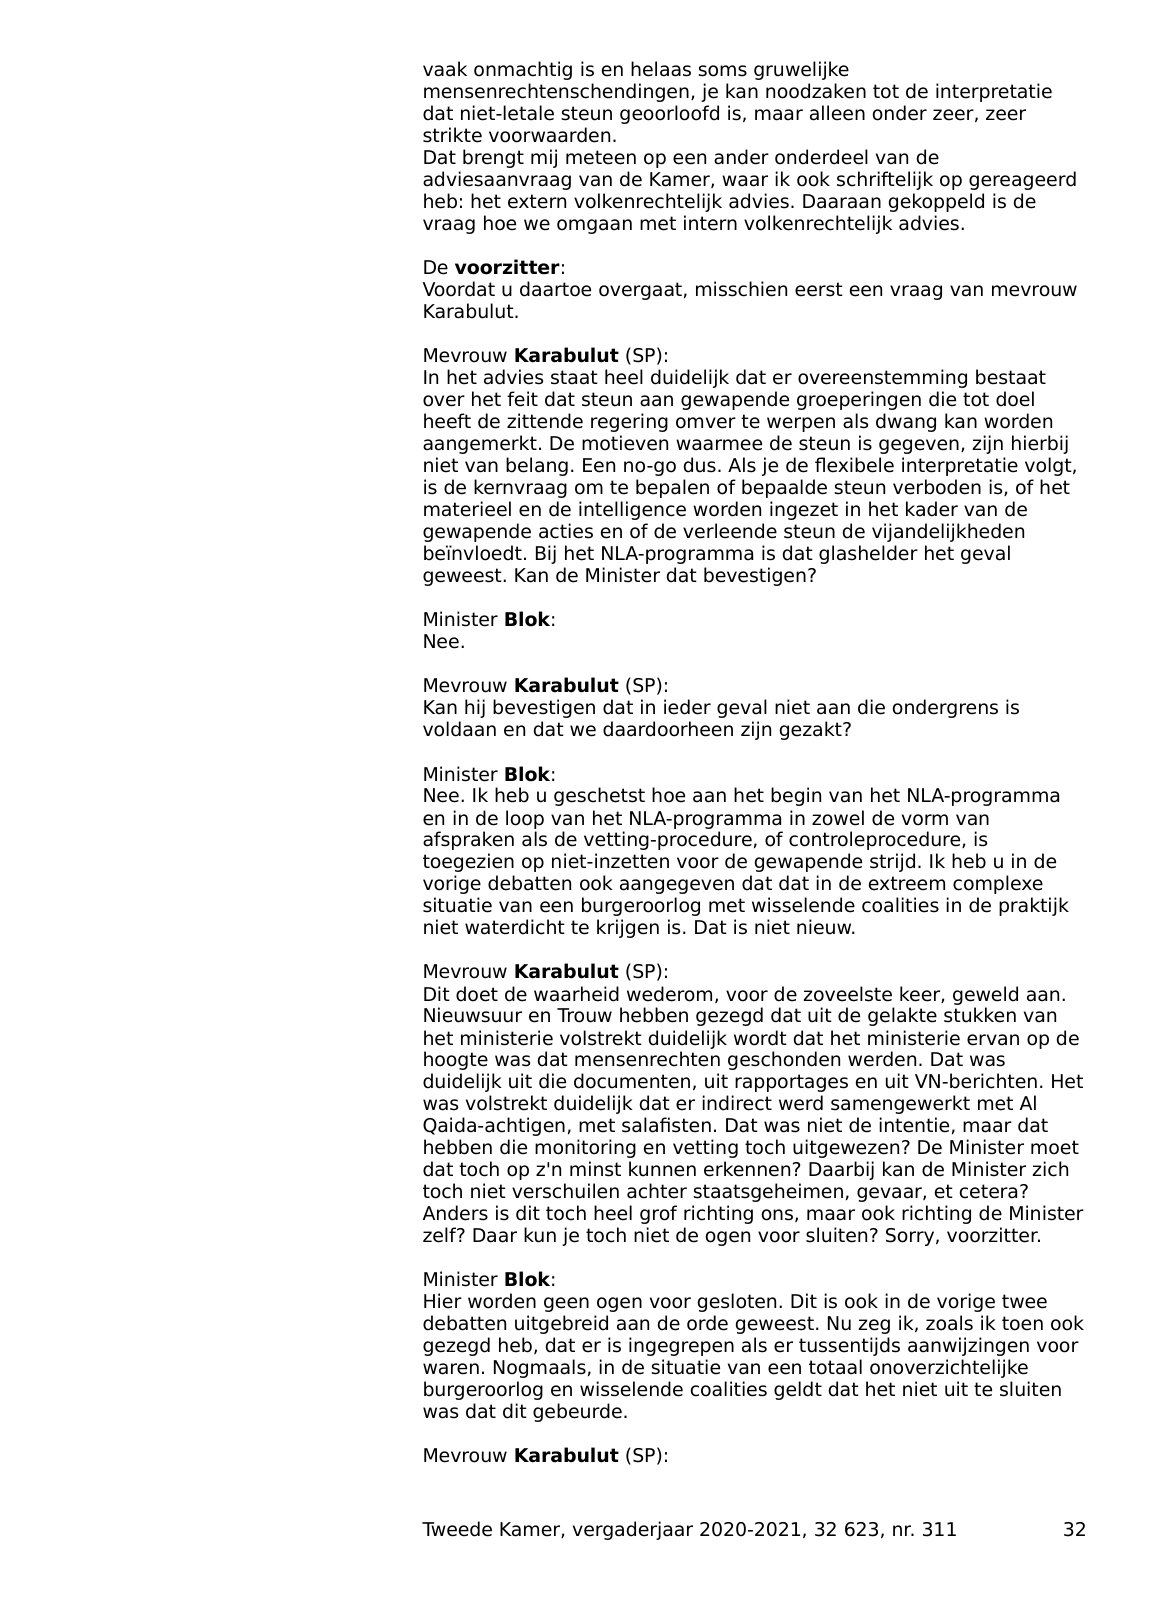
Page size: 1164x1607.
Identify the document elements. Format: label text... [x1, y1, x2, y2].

text Minister Blok: [422, 763, 1087, 785]
text Nee. Ik heb u geschetst hoe aan het begin van het NLA-programma en in de loop van het NLA-programma in zowel de vorm van afspraken als de vetting-procedure, of controleprocedure, is toegezien op niet-inzetten voor de gewapende strijd. Ik heb u in de vorige debatten ook aangegeven dat dat in de extreem complexe situatie van een burgeroorlog met wisselende coalities in de praktijk niet waterdicht te krijgen is. Dat is niet nieuw. [422, 785, 1087, 939]
text Hier worden geen ogen voor gesloten. Dit is ook in de vorige twee debatten uitgebreid aan de orde geweest. Nu zeg ik, zoals ik toen ook gezegd heb, dat er is ingegrepen als er tussentijds aanwijzingen voor waren. Nogmaals, in de situatie van een totaal onoverzichtelijke burgeroorlog en wisselende coalities geldt dat het niet uit te sluiten was dat dit gebeurde. [422, 1291, 1087, 1423]
text Dat brengt mij meteen op een ander onderdeel van de adviesaanvraag van de Kamer, waar ik ook schriftelijk op gereageerd heb: het extern volkenrechtelijk advies. Daaraan gekoppeld is de vraag hoe we omgaan met intern volkenrechtelijk advies. [422, 147, 1087, 235]
text Nee. [422, 631, 1087, 653]
text Dit doet de waarheid wederom, voor de zoveelste keer, geweld aan. Nieuwsuur en Trouw hebben gezegd dat uit de gelakte stukken van het ministerie volstrekt duidelijk wordt dat het ministerie ervan op de hoogte was dat mensenrechten geschonden werden. Dat was duidelijk uit die documenten, uit rapportages en uit VN-berichten. Het was volstrekt duidelijk dat er indirect werd samengewerkt met Al Qaida-achtigen, met salafisten. Dat was niet de intentie, maar dat hebben die monitoring en vetting toch uitgewezen? De Minister moet dat toch op z'n minst kunnen erkennen? Daarbij kan de Minister zich toch niet verschuilen achter staatsgeheimen, gevaar, et cetera? Anders is dit toch heel grof richting ons, maar ook richting de Minister zelf? Daar kun je toch niet de ogen voor sluiten? Sorry, voorzitter. [422, 983, 1087, 1247]
text Mevrouw Karabulut (SP): [422, 961, 1087, 983]
text Mevrouw Karabulut (SP): [422, 675, 1087, 697]
text Kan hij bevestigen dat in ieder geval niet aan die ondergrens is voldaan en dat we daardoorheen zijn gezakt? [422, 697, 1087, 741]
text Minister Blok: [422, 1269, 1087, 1291]
text vaak onmachtig is en helaas soms gruwelijke mensenrechtenschendingen, je kan noodzaken tot de interpretatie dat niet-letale steun geoorloofd is, maar alleen onder zeer, zeer strikte voorwaarden. [422, 59, 1087, 147]
text In het advies staat heel duidelijk dat er overeenstemming bestaat over het feit dat steun aan gewapende groeperingen die tot doel heeft de zittende regering omver te werpen als dwang kan worden aangemerkt. De motieven waarmee de steun is gegeven, zijn hierbij niet van belang. Een no-go dus. Als je de flexibele interpretatie volgt, is de kernvraag om te bepalen of bepaalde steun verboden is, of het materieel en de intelligence worden ingezet in het kader van de gewapende acties en of de verleende steun de vijandelijkheden beïnvloedt. Bij het NLA-programma is dat glashelder het geval geweest. Kan de Minister dat bevestigen? [422, 367, 1087, 587]
text Mevrouw Karabulut (SP): [422, 1445, 1087, 1467]
text Voordat u daartoe overgaat, misschien eerst een vraag van mevrouw Karabulut. [422, 279, 1087, 323]
text Minister Blok: [422, 609, 1087, 631]
text Mevrouw Karabulut (SP): [422, 345, 1087, 367]
text De voorzitter: [422, 257, 1087, 279]
